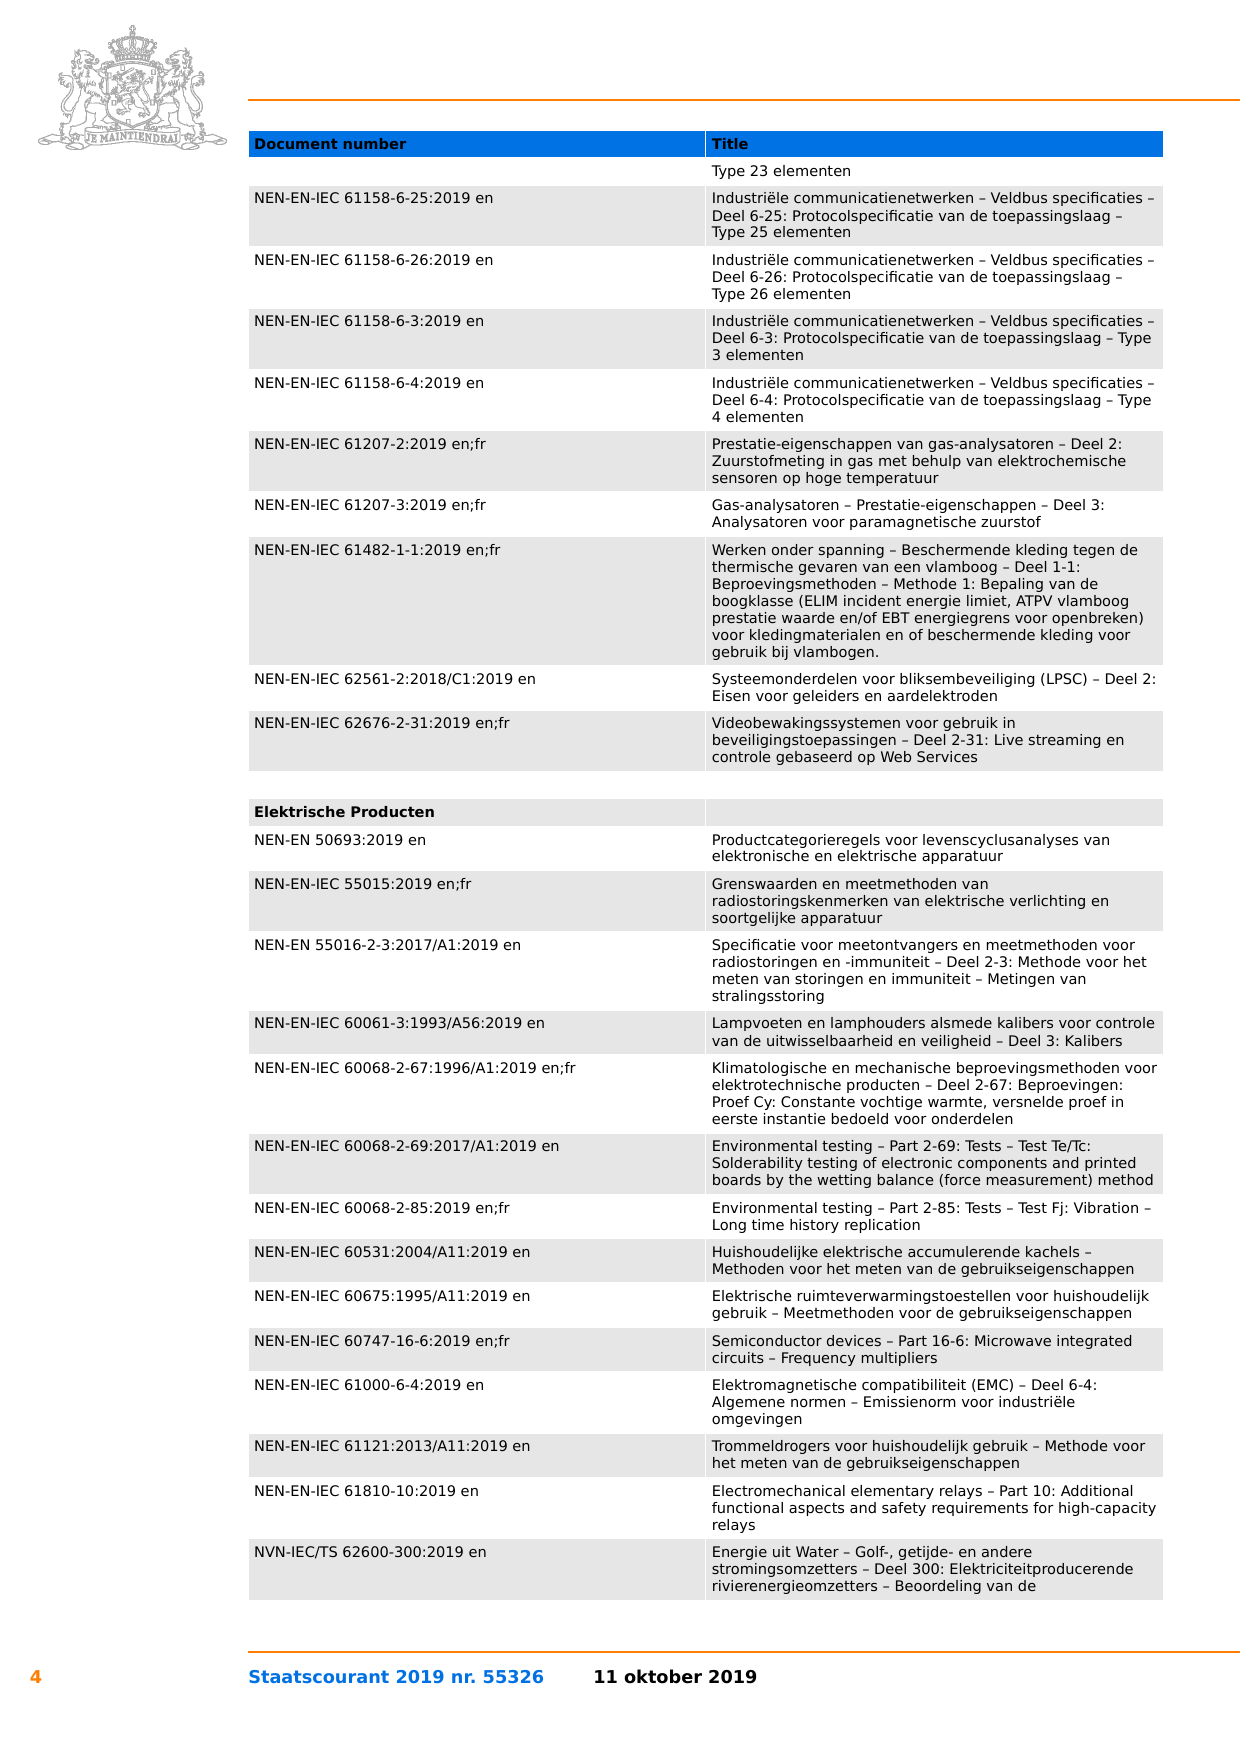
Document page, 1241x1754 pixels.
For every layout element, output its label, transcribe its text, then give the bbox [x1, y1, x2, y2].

table_cell Elektrische ruimteverwarmingstoestellen voor huishoudelijk gebruik – Meetmethoden voor de gebruikseigenschappen [706, 1284, 1163, 1327]
table_cell NEN-EN-IEC 61121:2013/A11:2019 en [249, 1434, 705, 1477]
table_cell Huishoudelijke elektrische accumulerende kachels – Methoden voor het meten van de gebruikseigenschappen [706, 1239, 1163, 1282]
table_cell Elektrische Producten [249, 799, 705, 826]
table_cell NEN-EN-IEC 61207-2:2019 en;fr [249, 431, 705, 491]
table_cell [249, 772, 705, 798]
table_cell NVN-IEC/TS 62600-300:2019 en [249, 1539, 705, 1600]
table_cell Industriële communicatienetwerken – Veldbus specificaties – Deel 6-26: Protocolspecificatie van de toepassingslaag – Type 26 elementen [706, 247, 1163, 307]
table_cell Klimatologische en mechanische beproevingsmethoden voor elektrotechnische producten – Deel 2-67: Beproevingen: Proef Cy: Constante vochtige warmte, versnelde proef in eerste instantie bedoeld voor onderdelen [706, 1055, 1163, 1132]
table_cell Industriële communicatienetwerken – Veldbus specificaties – Deel 6-25: Protocolspecificatie van de toepassingslaag – Type 25 elementen [706, 186, 1163, 246]
table_cell Industriële communicatienetwerken – Veldbus specificaties – Deel 6-3: Protocolspecificatie van de toepassingslaag – Type 3 elementen [706, 309, 1163, 369]
table_header Title [706, 131, 1163, 157]
table_cell Environmental testing – Part 2-69: Tests – Test Te/Tc: Solderability testing of electronic components and printed boards by the wetting balance (force measurement) method [706, 1134, 1163, 1194]
table_cell NEN-EN-IEC 61158-6-25:2019 en [249, 186, 705, 246]
table_cell NEN-EN-IEC 60068-2-67:1996/A1:2019 en;fr [249, 1055, 705, 1132]
table_cell NEN-EN-IEC 60068-2-85:2019 en;fr [249, 1195, 705, 1238]
table_cell Werken onder spanning – Beschermende kleding tegen de thermische gevaren van een vlamboog – Deel 1-1: Beproevingsmethoden – Methode 1: Bepaling van de boogklasse (ELIM incident energie limiet, ATPV vlamboog prestatie waarde en/of EBT energiegrens voor openbreken) voor kledingmaterialen en of beschermende kleding voor gebruik bij vlambogen. [706, 537, 1163, 665]
table_cell Grenswaarden en meetmethoden van radiostoringskenmerken van elektrische verlichting en soortgelijke apparatuur [706, 871, 1163, 931]
table_cell Trommeldrogers voor huishoudelijk gebruik – Methode voor het meten van de gebruikseigenschappen [706, 1434, 1163, 1477]
table_cell NEN-EN 50693:2019 en [249, 827, 705, 870]
table_cell NEN-EN 55016-2-3:2017/A1:2019 en [249, 933, 705, 1010]
table_cell NEN-EN-IEC 62561-2:2018/C1:2019 en [249, 666, 705, 709]
table_cell NEN-EN-IEC 61158-6-3:2019 en [249, 309, 705, 369]
picture [38, 25, 227, 150]
table_cell Environmental testing – Part 2-85: Tests – Test Fj: Vibration – Long time history replication [706, 1195, 1163, 1238]
table_cell Productcategorieregels voor levenscyclusanalyses van elektronische en elektrische apparatuur [706, 827, 1163, 870]
table_cell NEN-EN-IEC 61207-3:2019 en;fr [249, 493, 705, 536]
table_cell NEN-EN-IEC 60675:1995/A11:2019 en [249, 1284, 705, 1327]
table_cell [249, 158, 705, 185]
table_cell NEN-EN-IEC 60531:2004/A11:2019 en [249, 1239, 705, 1282]
table_cell Industriële communicatienetwerken – Veldbus specificaties – Deel 6-4: Protocolspecificatie van de toepassingslaag – Type 4 elementen [706, 370, 1163, 430]
table_cell [706, 799, 1163, 826]
table_cell NEN-EN-IEC 62676-2-31:2019 en;fr [249, 711, 705, 771]
table_cell NEN-EN-IEC 61158-6-26:2019 en [249, 247, 705, 307]
table_cell NEN-EN-IEC 60068-2-69:2017/A1:2019 en [249, 1134, 705, 1194]
table_cell Electromechanical elementary relays – Part 10: Additional functional aspects and safety requirements for high-capacity relays [706, 1478, 1163, 1538]
table_cell Elektromagnetische compatibiliteit (EMC) – Deel 6-4: Algemene normen – Emissienorm voor industriële omgevingen [706, 1372, 1163, 1433]
table_cell Energie uit Water – Golf-, getijde- en andere stromingsomzetters – Deel 300: Elektriciteitproducerende rivierenergieomzetters – Beoordeling van de [706, 1539, 1163, 1600]
table_cell Videobewakingssystemen voor gebruik in beveiligingstoepassingen – Deel 2-31: Live streaming en controle gebaseerd op Web Services [706, 711, 1163, 771]
table_cell Type 23 elementen [706, 158, 1163, 185]
table_cell Lampvoeten en lamphouders alsmede kalibers voor controle van de uitwisselbaarheid en veiligheid – Deel 3: Kalibers [706, 1011, 1163, 1054]
table_cell Systeemonderdelen voor bliksembeveiliging (LPSC) – Deel 2: Eisen voor geleiders en aardelektroden [706, 666, 1163, 709]
table_cell Specificatie voor meetontvangers en meetmethoden voor radiostoringen en -immuniteit – Deel 2-3: Methode voor het meten van storingen en immuniteit – Metingen van stralingsstoring [706, 933, 1163, 1010]
table_cell NEN-EN-IEC 61810-10:2019 en [249, 1478, 705, 1538]
table_cell Prestatie-eigenschappen van gas-analysatoren – Deel 2: Zuurstofmeting in gas met behulp van elektrochemische sensoren op hoge temperatuur [706, 431, 1163, 491]
table_cell Semiconductor devices – Part 16-6: Microwave integrated circuits – Frequency multipliers [706, 1328, 1163, 1371]
table_cell NEN-EN-IEC 61158-6-4:2019 en [249, 370, 705, 430]
table_cell NEN-EN-IEC 61482-1-1:2019 en;fr [249, 537, 705, 665]
table_cell NEN-EN-IEC 61000-6-4:2019 en [249, 1372, 705, 1433]
table_cell NEN-EN-IEC 55015:2019 en;fr [249, 871, 705, 931]
table_cell NEN-EN-IEC 60747-16-6:2019 en;fr [249, 1328, 705, 1371]
table_cell Gas-analysatoren – Prestatie-eigenschappen – Deel 3: Analysatoren voor paramagnetische zuurstof [706, 493, 1163, 536]
table_cell [706, 772, 1163, 798]
table_header Document number [249, 131, 705, 157]
table_cell NEN-EN-IEC 60061-3:1993/A56:2019 en [249, 1011, 705, 1054]
